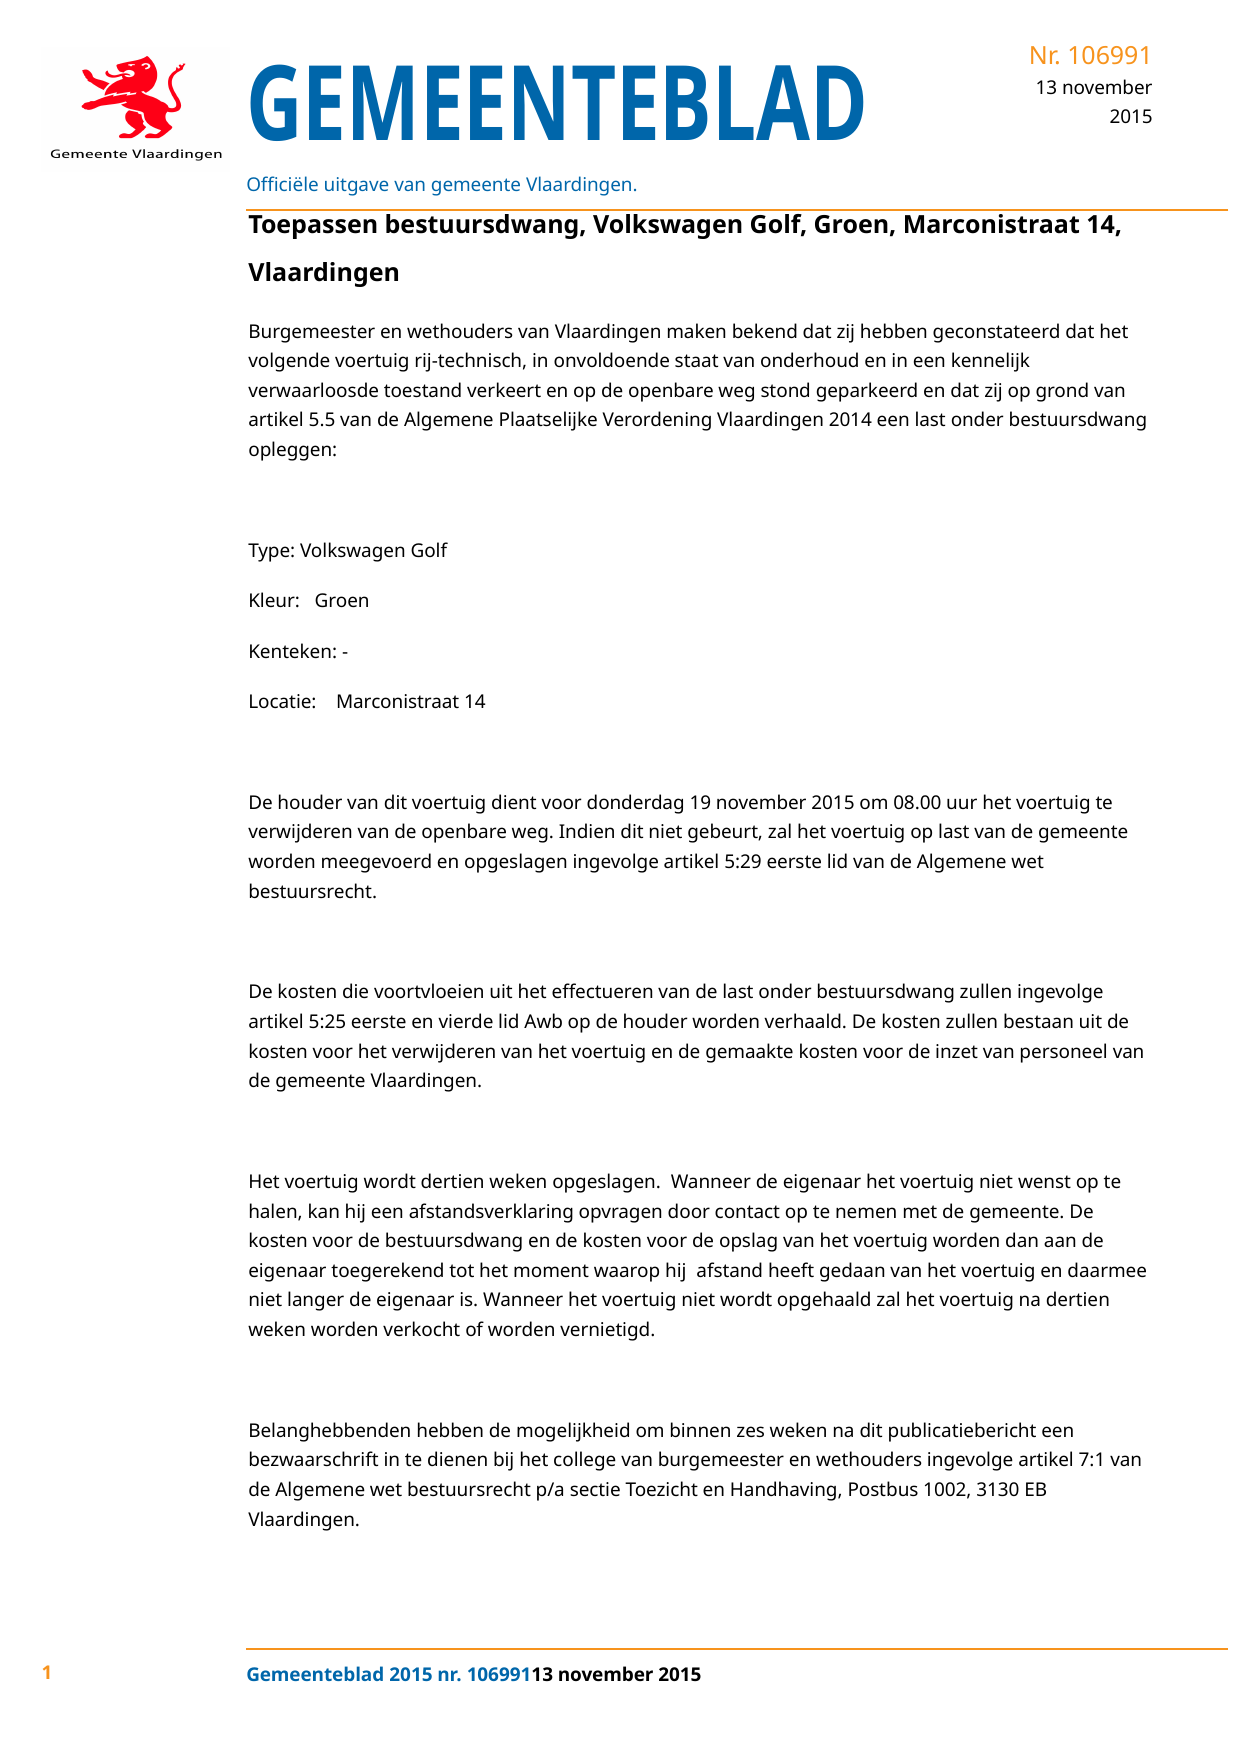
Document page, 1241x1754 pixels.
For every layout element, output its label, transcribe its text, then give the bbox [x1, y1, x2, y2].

text Toepassen bestuursdwang, Volkswagen Golf, Groen, Marconistraat 14, Vlaardingen [248, 211, 1152, 288]
text Burgemeester en wethouders van Vlaardingen maken bekend dat zij hebben geconstateerd dat het volgende voertuig rij-technisch, in onvoldoende staat van onderhoud en in een kennelijk verwaarloosde toestand verkeert en op de openbare weg stond geparkeerd en dat zij op grond van artikel 5.5 van de Algemene Plaatselijke Verordening Vlaardingen 2014 een last onder bestuursdwang opleggen: [248, 318, 1152, 462]
text Locatie: Marconistraat 14 [248, 688, 1152, 714]
text Het voertuig wordt dertien weken opgeslagen. Wanneer de eigenaar het voertuig niet wenst op te halen, kan hij een afstandsverklaring opvragen door contact op te nemen met de gemeente. De kosten voor de bestuursdwang en de kosten voor de opslag van het voertuig worden dan aan de eigenaar toegerekend tot het moment waarop hij afstand heeft gedaan van het voertuig en daarmee niet langer de eigenaar is. Wanneer het voertuig niet wordt opgehaald zal het voertuig na dertien weken worden verkocht of worden vernietigd. [248, 1168, 1152, 1342]
text Kenteken: - [248, 638, 1152, 664]
text Type: Volkswagen Golf [248, 537, 1152, 563]
text Belanghebbenden hebben de mogelijkheid om binnen zes weken na dit publicatiebericht een bezwaarschrift in te dienen bij het college van burgemeester en wethouders ingevolge artikel 7:1 van de Algemene wet bestuursrecht p/a sectie Toezicht en Handhaving, Postbus 1002, 3130 EB Vlaardingen. [248, 1417, 1152, 1532]
picture [41, 47, 231, 172]
text De houder van dit voertuig dient voor donderdag 19 november 2015 om 08.00 uur het voertuig te verwijderen van de openbare weg. Indien dit niet gebeurt, zal het voertuig op last van de gemeente worden meegevoerd en opgeslagen ingevolge artikel 5:29 eerste lid van de Algemene wet bestuursrecht. [248, 789, 1152, 904]
text De kosten die voortvloeien uit het effectueren van de last onder bestuursdwang zullen ingevolge artikel 5:25 eerste en vierde lid Awb op de houder worden verhaald. De kosten zullen bestaan uit de kosten voor het verwijderen van het voertuig en de gemaakte kosten voor de inzet van personeel van de gemeente Vlaardingen. [248, 979, 1152, 1093]
text Kleur: Groen [248, 587, 1152, 613]
